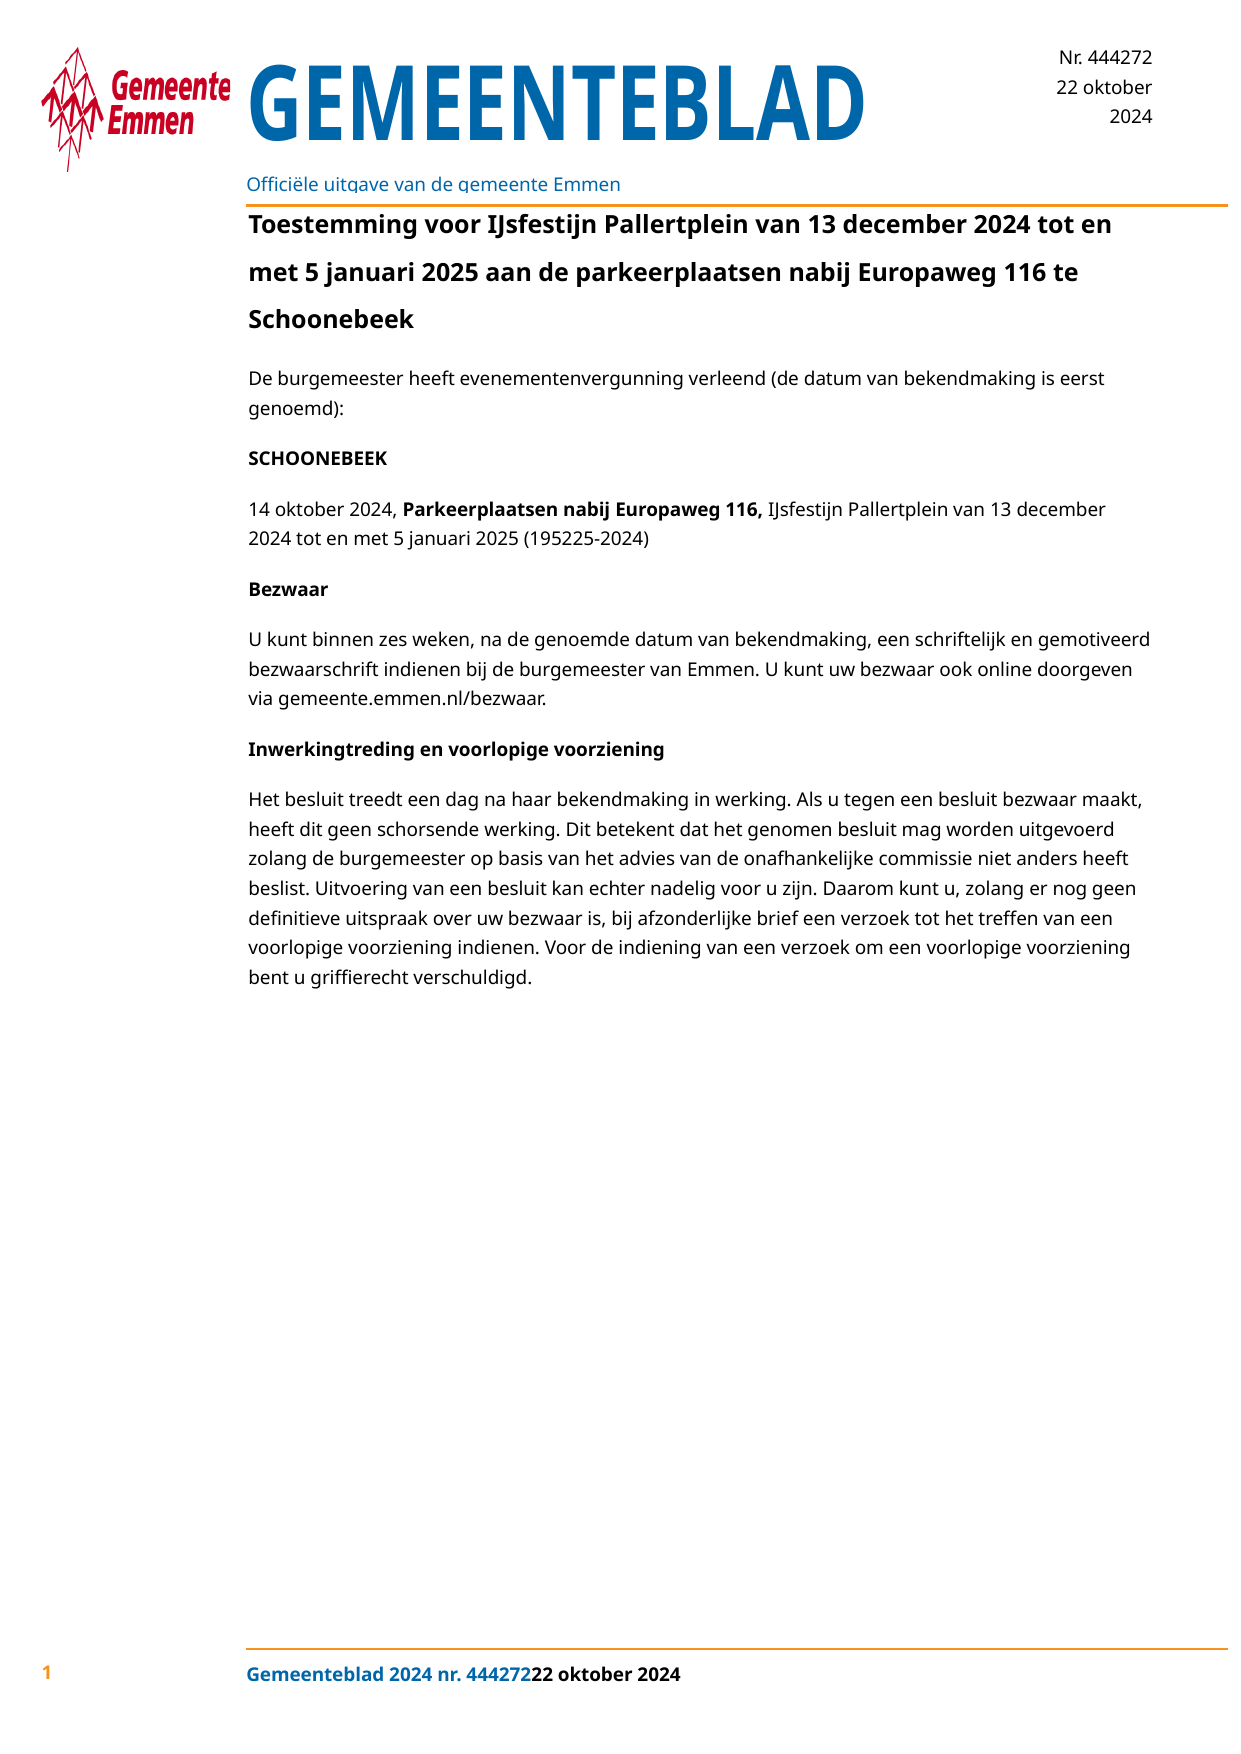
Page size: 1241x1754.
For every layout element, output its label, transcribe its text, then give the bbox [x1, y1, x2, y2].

picture [41, 47, 231, 172]
text SCHOONEBEEK [248, 446, 1152, 471]
text Toestemming voor IJsfestijn Pallertplein van 13 december 2024 tot en met 5 januari 2025 aan de parkeerplaatsen nabij Europaweg 116 te Schoonebeek [248, 207, 1152, 336]
text Inwerkingtreding en voorlopige voorziening [248, 736, 1152, 762]
text U kunt binnen zes weken, na de genoemde datum van bekendmaking, een schriftelijk en gemotiveerd bezwaarschrift indienen bij de burgemeester van Emmen. U kunt uw bezwaar ook online doorgeven via gemeente.emmen.nl/bezwaar. [248, 626, 1152, 711]
text Bezwaar [248, 576, 1152, 602]
text 14 oktober 2024, Parkeerplaatsen nabij Europaweg 116, IJsfestijn Pallertplein van 13 december 2024 tot en met 5 januari 2025 (195225-2024) [248, 496, 1152, 551]
text De burgemeester heeft evenementenvergunning verleend (de datum van bekendmaking is eerst genoemd): [248, 366, 1152, 421]
text Het besluit treedt een dag na haar bekendmaking in werking. Als u tegen een besluit bezwaar maakt, heeft dit geen schorsende werking. Dit betekent dat het genomen besluit mag worden uitgevoerd zolang de burgemeester op basis van het advies van de onafhankelijke commissie niet anders heeft beslist. Uitvoering van een besluit kan echter nadelig voor u zijn. Daarom kunt u, zolang er nog geen definitieve uitspraak over uw bezwaar is, bij afzonderlijke brief een verzoek tot het treffen van een voorlopige voorziening indienen. Voor de indiening van een verzoek om een voorlopige voorziening bent u griffierecht verschuldigd. [248, 786, 1152, 989]
